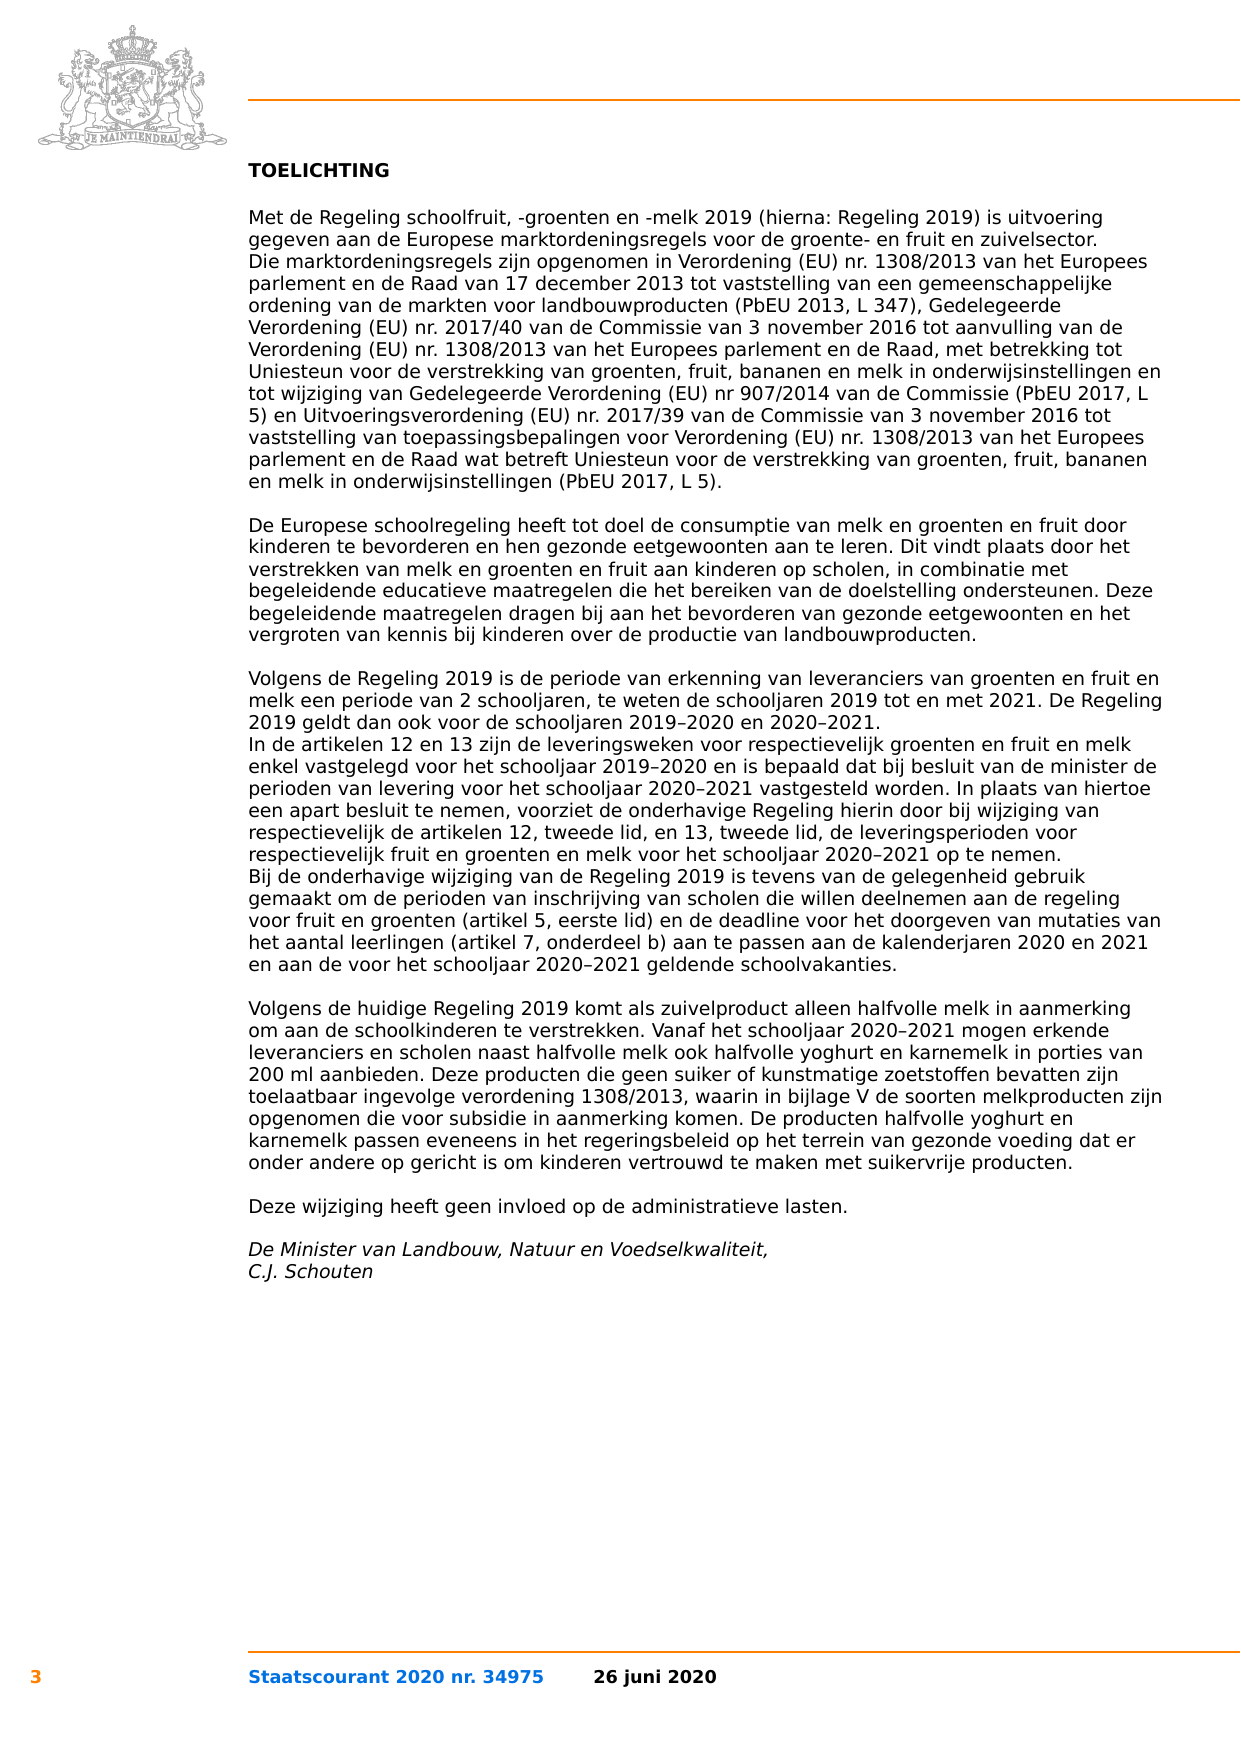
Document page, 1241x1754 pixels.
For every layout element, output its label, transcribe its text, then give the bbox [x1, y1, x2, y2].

subtitle TOELICHTING [248, 160, 1163, 182]
text Volgens de huidige Regeling 2019 komt als zuivelproduct alleen halfvolle melk in aanmerking om aan de schoolkinderen te verstrekken. Vanaf het schooljaar 2020–2021 mogen erkende leveranciers en scholen naast halfvolle melk ook halfvolle yoghurt en karnemelk in porties van 200 ml aanbieden. Deze producten die geen suiker of kunstmatige zoetstoffen bevatten zijn toelaatbaar ingevolge verordening 1308/2013, waarin in bijlage V de soorten melkproducten zijn opgenomen die voor subsidie in aanmerking komen. De producten halfvolle yoghurt en karnemelk passen eveneens in het regeringsbeleid op het terrein van gezonde voeding dat er onder andere op gericht is om kinderen vertrouwd te maken met suikervrije producten. [248, 998, 1163, 1174]
text De Minister van Landbouw, Natuur en Voedselkwaliteit, C.J. Schouten [248, 1239, 1163, 1283]
text Volgens de Regeling 2019 is de periode van erkenning van leveranciers van groenten en fruit en melk een periode van 2 schooljaren, te weten de schooljaren 2019 tot en met 2021. De Regeling 2019 geldt dan ook voor de schooljaren 2019–2020 en 2020–2021. [248, 668, 1163, 734]
picture [38, 25, 227, 150]
text De Europese schoolregeling heeft tot doel de consumptie van melk en groenten en fruit door kinderen te bevorderen en hen gezonde eetgewoonten aan te leren. Dit vindt plaats door het verstrekken van melk en groenten en fruit aan kinderen op scholen, in combinatie met begeleidende educatieve maatregelen die het bereiken van de doelstelling ondersteunen. Deze begeleidende maatregelen dragen bij aan het bevorderen van gezonde eetgewoonten en het vergroten van kennis bij kinderen over de productie van landbouwproducten. [248, 514, 1163, 646]
text Bij de onderhavige wijziging van de Regeling 2019 is tevens van de gelegenheid gebruik gemaakt om de perioden van inschrijving van scholen die willen deelnemen aan de regeling voor fruit en groenten (artikel 5, eerste lid) en de deadline voor het doorgeven van mutaties van het aantal leerlingen (artikel 7, onderdeel b) aan te passen aan de kalenderjaren 2020 en 2021 en aan de voor het schooljaar 2020–2021 geldende schoolvakanties. [248, 866, 1163, 976]
text Deze wijziging heeft geen invloed op de administratieve lasten. [248, 1196, 1163, 1217]
text Met de Regeling schoolfruit, -groenten en -melk 2019 (hierna: Regeling 2019) is uitvoering gegeven aan de Europese marktordeningsregels voor de groente- en fruit en zuivelsector. [248, 207, 1163, 251]
text In de artikelen 12 en 13 zijn de leveringsweken voor respectievelijk groenten en fruit en melk enkel vastgelegd voor het schooljaar 2019–2020 en is bepaald dat bij besluit van de minister de perioden van levering voor het schooljaar 2020–2021 vastgesteld worden. In plaats van hiertoe een apart besluit te nemen, voorziet de onderhavige Regeling hierin door bij wijziging van respectievelijk de artikelen 12, tweede lid, en 13, tweede lid, de leveringsperioden voor respectievelijk fruit en groenten en melk voor het schooljaar 2020–2021 op te nemen. [248, 734, 1163, 866]
text Die marktordeningsregels zijn opgenomen in Verordening (EU) nr. 1308/2013 van het Europees parlement en de Raad van 17 december 2013 tot vaststelling van een gemeenschappelijke ordening van de markten voor landbouwproducten (PbEU 2013, L 347), Gedelegeerde Verordening (EU) nr. 2017/40 van de Commissie van 3 november 2016 tot aanvulling van de Verordening (EU) nr. 1308/2013 van het Europees parlement en de Raad, met betrekking tot Uniesteun voor de verstrekking van groenten, fruit, bananen en melk in onderwijsinstellingen en tot wijziging van Gedelegeerde Verordening (EU) nr 907/2014 van de Commissie (PbEU 2017, L 5) en Uitvoeringsverordening (EU) nr. 2017/39 van de Commissie van 3 november 2016 tot vaststelling van toepassingsbepalingen voor Verordening (EU) nr. 1308/2013 van het Europees parlement en de Raad wat betreft Uniesteun voor de verstrekking van groenten, fruit, bananen en melk in onderwijsinstellingen (PbEU 2017, L 5). [248, 251, 1163, 493]
